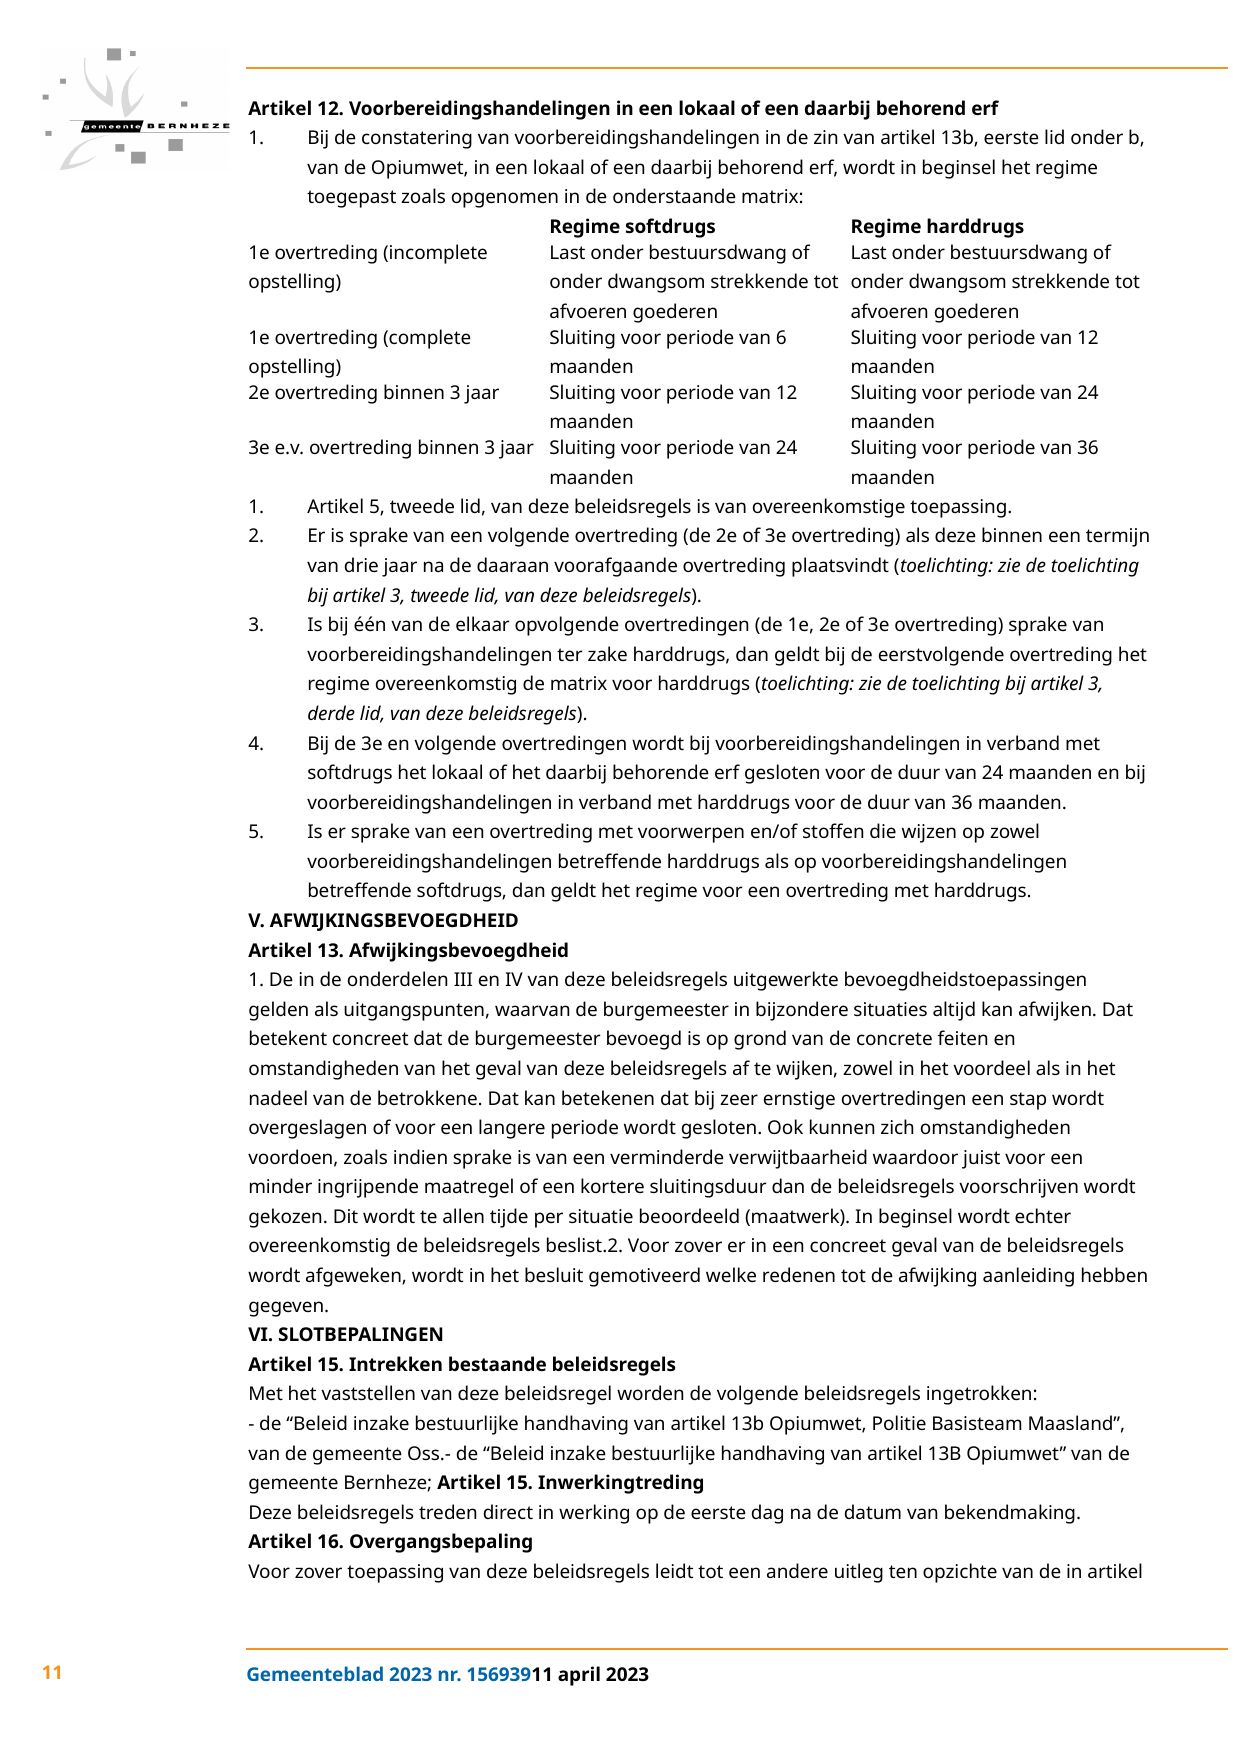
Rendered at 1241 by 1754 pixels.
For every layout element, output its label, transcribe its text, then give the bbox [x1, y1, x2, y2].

text Artikel 13. Afwijkingsbevoegdheid [248, 937, 1152, 962]
text VI. SLOTBEPALINGEN [248, 1321, 1152, 1347]
table_header Regime harddrugs [850, 213, 1152, 239]
list Is bij één van de elkaar opvolgende overtredingen (de 1e, 2e of 3e overtreding) sprake van voorbereidingshandelingen ter zake harddrugs, dan geldt bij de eerstvolgende overtreding het regime overeenkomstig de matrix voor harddrugs (toelichting: zie de toelichting bij artikel 3, derde lid, van deze beleidsregels). [248, 611, 1152, 726]
table_cell Last onder bestuursdwang of onder dwangsom strekkende tot afvoeren goederen [549, 239, 850, 324]
text Artikel 16. Overgangsbepaling [248, 1528, 1152, 1554]
text - de “Beleid inzake bestuurlijke handhaving van artikel 13b Opiumwet, Politie Basisteam Maasland”, van de gemeente Oss.- de “Beleid inzake bestuurlijke handhaving van artikel 13B Opiumwet” van de gemeente Bernheze; Artikel 15. Inwerkingtreding [248, 1410, 1152, 1495]
table_cell Sluiting voor periode van 6 maanden [549, 324, 850, 379]
table_cell 3e e.v. overtreding binnen 3 jaar [248, 435, 549, 490]
text Met het vaststellen van deze beleidsregel worden de volgende beleidsregels ingetrokken: [248, 1381, 1152, 1406]
table_cell Sluiting voor periode van 12 maanden [549, 379, 850, 434]
table_cell Sluiting voor periode van 24 maanden [850, 379, 1152, 434]
table_cell Sluiting voor periode van 24 maanden [549, 435, 850, 490]
list Er is sprake van een volgende overtreding (de 2e of 3e overtreding) als deze binnen een termijn van drie jaar na de daaraan voorafgaande overtreding plaatsvindt (toelichting: zie de toelichting bij artikel 3, tweede lid, van deze beleidsregels). [248, 523, 1152, 607]
picture [41, 47, 231, 172]
table_cell Sluiting voor periode van 12 maanden [850, 324, 1152, 379]
text V. AFWIJKINGSBEVOEGDHEID [248, 907, 1152, 933]
text Artikel 15. Intrekken bestaande beleidsregels [248, 1351, 1152, 1377]
text Artikel 12. Voorbereidingshandelingen in een lokaal of een daarbij behorend erf [248, 95, 1152, 121]
text Deze beleidsregels treden direct in werking op de eerste dag na de datum van bekendmaking. [248, 1499, 1152, 1524]
table_cell Last onder bestuursdwang of onder dwangsom strekkende tot afvoeren goederen [850, 239, 1152, 324]
list Bij de constatering van voorbereidingshandelingen in de zin van artikel 13b, eerste lid onder b, van de Opiumwet, in een lokaal of een daarbij behorend erf, wordt in beginsel het regime toegepast zoals opgenomen in de onderstaande matrix: [248, 124, 1152, 209]
list Artikel 5, tweede lid, van deze beleidsregels is van overeenkomstige toepassing. [248, 493, 1152, 519]
table_header [248, 213, 549, 239]
text 1. De in de onderdelen III en IV van deze beleidsregels uitgewerkte bevoegdheidstoepassingen gelden als uitgangspunten, waarvan de burgemeester in bijzondere situaties altijd kan afwijken. Dat betekent concreet dat de burgemeester bevoegd is op grond van de concrete feiten en omstandigheden van het geval van deze beleidsregels af te wijken, zowel in het voordeel als in het nadeel van de betrokkene. Dat kan betekenen dat bij zeer ernstige overtredingen een stap wordt overgeslagen of voor een langere periode wordt gesloten. Ook kunnen zich omstandigheden voordoen, zoals indien sprake is van een verminderde verwijtbaarheid waardoor juist voor een minder ingrijpende maatregel of een kortere sluitingsduur dan de beleidsregels voorschrijven wordt gekozen. Dit wordt te allen tijde per situatie beoordeeld (maatwerk). In beginsel wordt echter overeenkomstig de beleidsregels beslist.2. Voor zover er in een concreet geval van de beleidsregels wordt afgeweken, wordt in het besluit gemotiveerd welke redenen tot de afwijking aanleiding hebben gegeven. [248, 966, 1152, 1317]
list Is er sprake van een overtreding met voorwerpen en/of stoffen die wijzen op zowel voorbereidingshandelingen betreffende harddrugs als op voorbereidingshandelingen betreffende softdrugs, dan geldt het regime voor een overtreding met harddrugs. [248, 818, 1152, 903]
table_cell 2e overtreding binnen 3 jaar [248, 379, 549, 434]
table_cell Sluiting voor periode van 36 maanden [850, 435, 1152, 490]
table_cell 1e overtreding (incomplete opstelling) [248, 239, 549, 324]
text Voor zover toepassing van deze beleidsregels leidt tot een andere uitleg ten opzichte van de in artikel [248, 1558, 1152, 1584]
list Bij de 3e en volgende overtredingen wordt bij voorbereidingshandelingen in verband met softdrugs het lokaal of het daarbij behorende erf gesloten voor de duur van 24 maanden en bij voorbereidingshandelingen in verband met harddrugs voor de duur van 36 maanden. [248, 730, 1152, 814]
table_cell 1e overtreding (complete opstelling) [248, 324, 549, 379]
table_header Regime softdrugs [549, 213, 850, 239]
